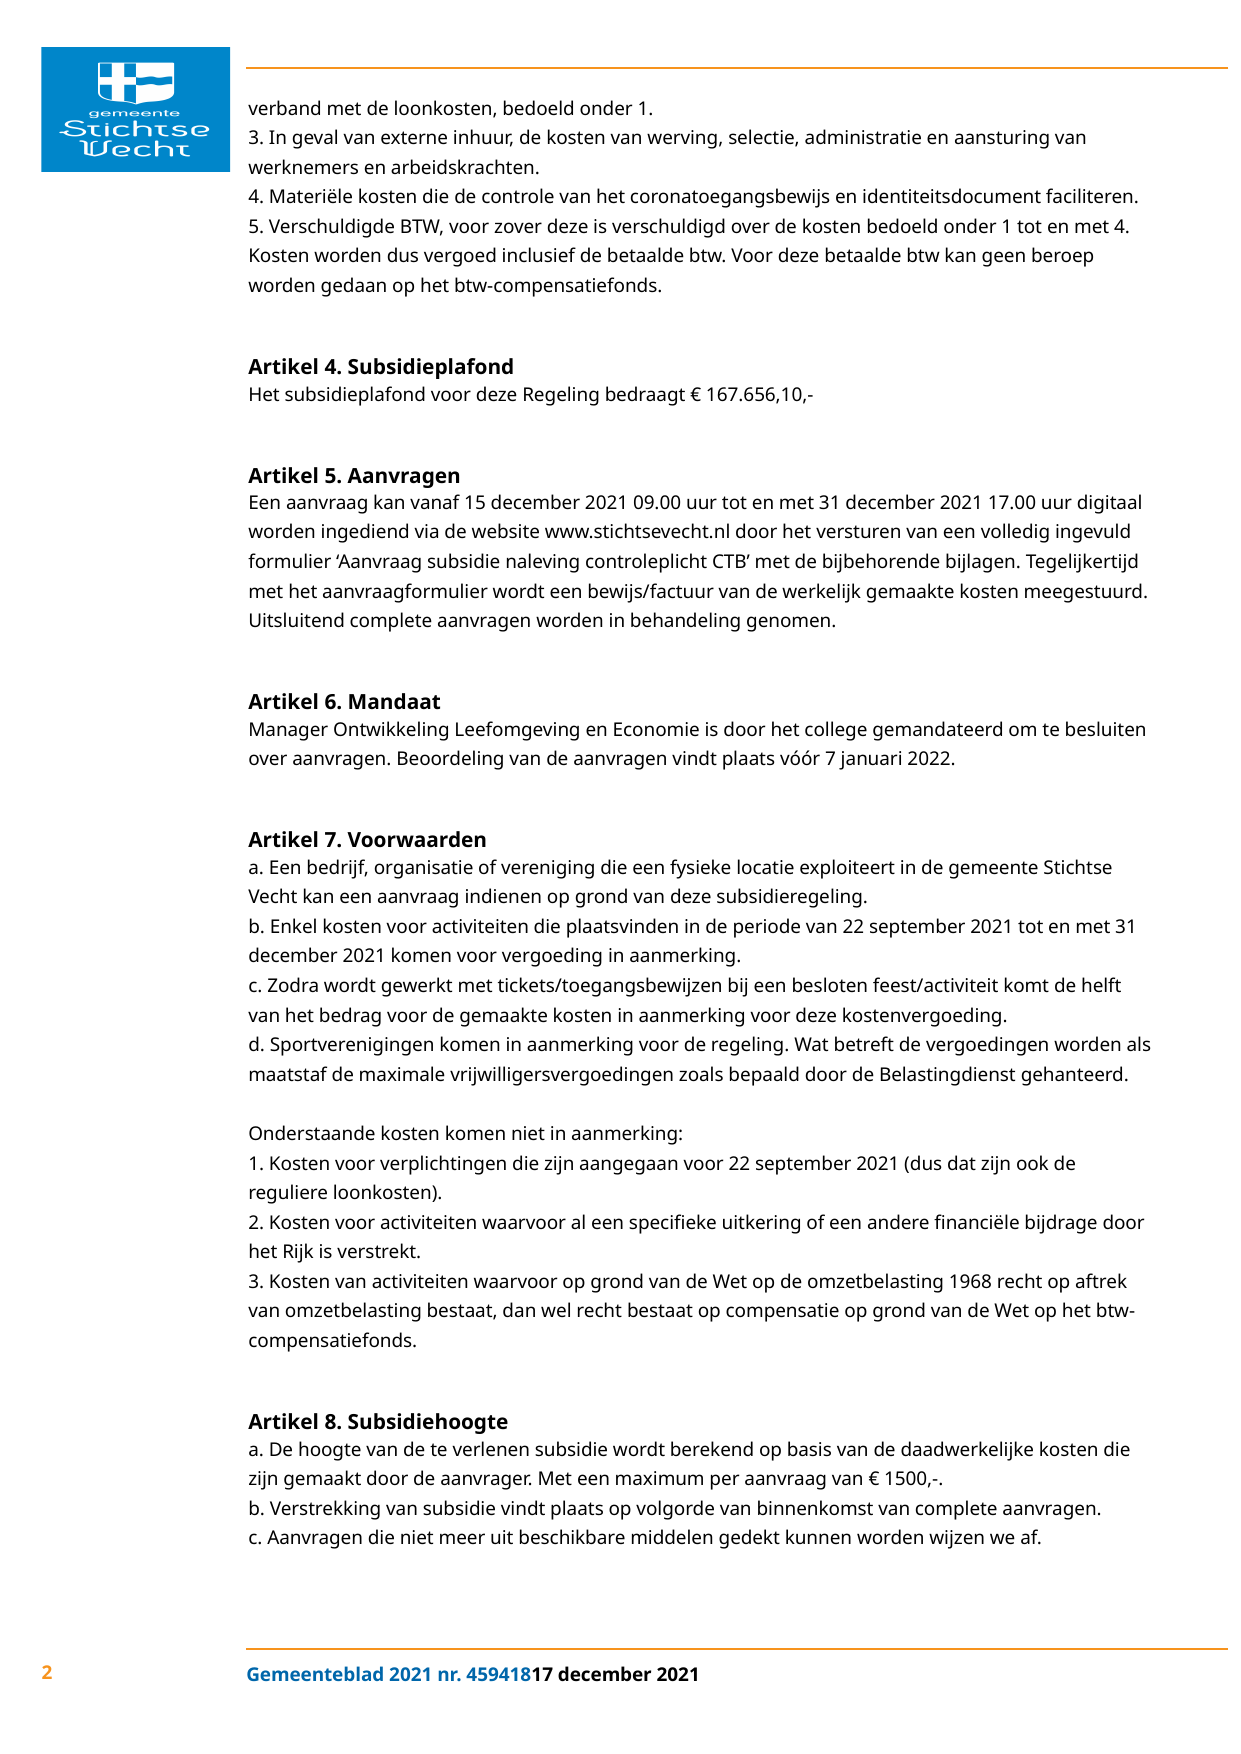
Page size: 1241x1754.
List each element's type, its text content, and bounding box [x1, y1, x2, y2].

text d. Sportverenigingen komen in aanmerking voor de regeling. Wat betreft de vergoedingen worden als maatstaf de maximale vrijwilligersvergoedingen zoals bepaald door de Belastingdienst gehanteerd. [248, 1031, 1152, 1087]
picture [137, 63, 174, 103]
text 5. Verschuldigde BTW, voor zover deze is verschuldigd over de kosten bedoeld onder 1 tot en met 4. Kosten worden dus vergoed inclusief de betaalde btw. Voor deze betaalde btw kan geen beroep worden gedaan op het btw-compensatiefonds. [248, 213, 1152, 298]
text 4. Materiële kosten die de controle van het coronatoegangsbewijs en identiteitsdocument faciliteren. [248, 183, 1152, 209]
text Artikel 8. Subsidiehoogte [248, 1407, 1152, 1436]
text a. De hoogte van de te verlenen subsidie wordt berekend op basis van de daadwerkelijke kosten die zijn gemaakt door de aanvrager. Met een maximum per aanvraag van € 1500,-. [248, 1436, 1152, 1491]
text Het subsidieplafond voor deze Regeling bedraagt € 167.656,10,- [248, 381, 1152, 406]
text Een aanvraag kan vanaf 15 december 2021 09.00 uur tot en met 31 december 2021 17.00 uur digitaal worden ingediend via de website www.stichtsevecht.nl door het versturen van een volledig ingevuld formulier ‘Aanvraag subsidie naleving controleplicht CTB’ met de bijbehorende bijlagen. Tegelijkertijd met het aanvraagformulier wordt een bewijs/factuur van de werkelijk gemaakte kosten meegestuurd. Uitsluitend complete aanvragen worden in behandeling genomen. [248, 489, 1152, 633]
text 3. Kosten van activiteiten waarvoor op grond van de Wet op de omzetbelasting 1968 recht op aftrek van omzetbelasting bestaat, dan wel recht bestaat op compensatie op grond van de Wet op het btw-compensatiefonds. [248, 1268, 1152, 1353]
text Artikel 6. Mandaat [248, 687, 1152, 716]
picture [99, 63, 135, 101]
text 2. Kosten voor activiteiten waarvoor al een specifieke uitkering of een andere financiële bijdrage door het Rijk is verstrekt. [248, 1209, 1152, 1264]
text c. Zodra wordt gewerkt met tickets/toegangsbewijzen bij een besloten feest/activiteit komt de helft van het bedrag voor de gemaakte kosten in aanmerking voor deze kostenvergoeding. [248, 972, 1152, 1028]
text 3. In geval van externe inhuur, de kosten van werving, selectie, administratie en aansturing van werknemers en arbeidskrachten. [248, 124, 1152, 180]
text c. Aanvragen die niet meer uit beschikbare middelen gedekt kunnen worden wijzen we af. [248, 1524, 1152, 1550]
text Onderstaande kosten komen niet in aanmerking: [248, 1120, 1152, 1146]
text b. Enkel kosten voor activiteiten die plaatsvinden in de periode van 22 september 2021 tot en met 31 december 2021 komen voor vergoeding in aanmerking. [248, 913, 1152, 968]
text 1. Kosten voor verplichtingen die zijn aangegaan voor 22 september 2021 (dus dat zijn ook de reguliere loonkosten). [248, 1150, 1152, 1205]
text a. Een bedrijf, organisatie of vereniging die een fysieke locatie exploiteert in de gemeente Stichtse Vecht kan een aanvraag indienen op grond van deze subsidieregeling. [248, 854, 1152, 909]
text Manager Ontwikkeling Leefomgeving en Economie is door het college gemandateerd om te besluiten over aanvragen. Beoordeling van de aanvragen vindt plaats vóór 7 januari 2022. [248, 716, 1152, 771]
text verband met de loonkosten, bedoeld onder 1. [248, 95, 1152, 121]
text Artikel 5. Aanvragen [248, 461, 1152, 489]
text b. Verstrekking van subsidie vindt plaats op volgorde van binnenkomst van complete aanvragen. [248, 1495, 1152, 1521]
text Artikel 4. Subsidieplafond [248, 352, 1152, 381]
text Artikel 7. Voorwaarden [248, 826, 1152, 854]
